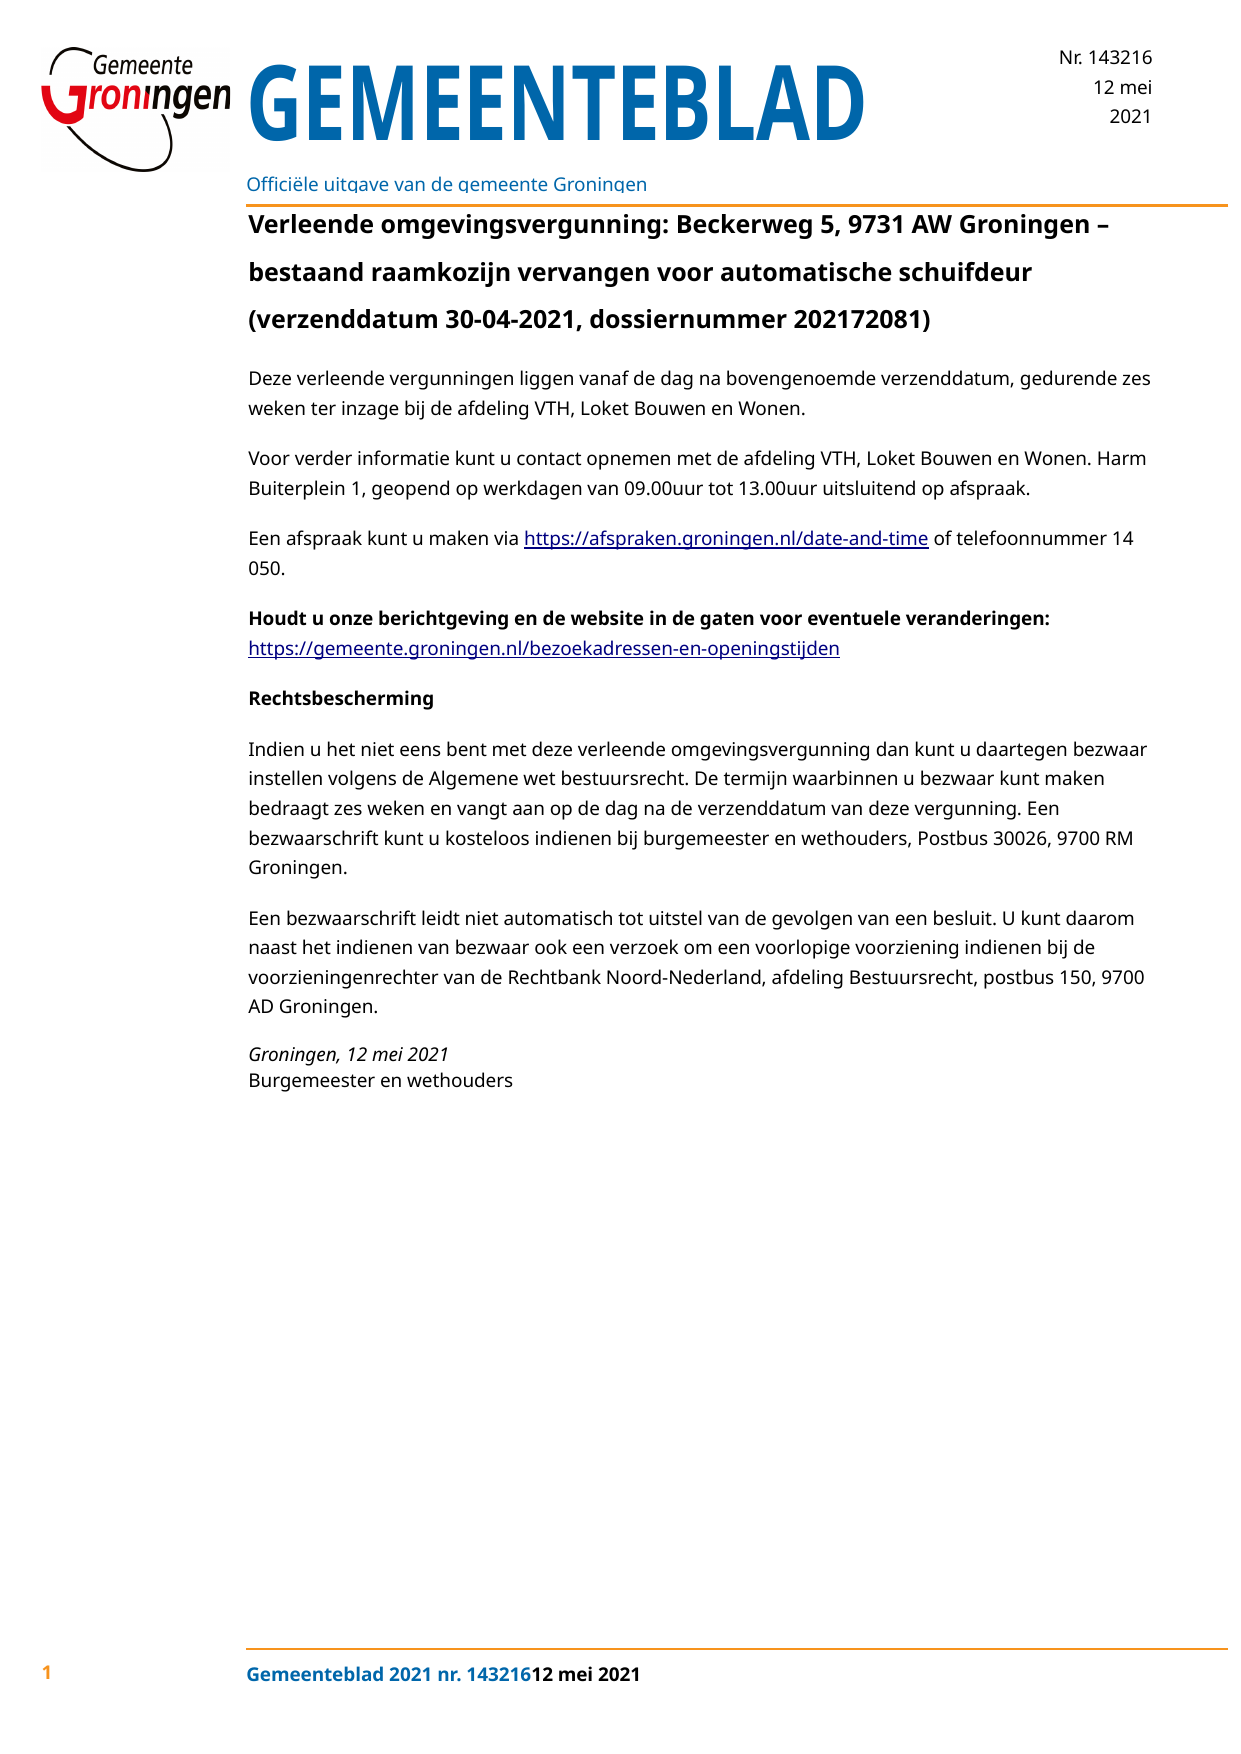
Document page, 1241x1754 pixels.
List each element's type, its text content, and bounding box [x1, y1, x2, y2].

text Indien u het niet eens bent met deze verleende omgevingsvergunning dan kunt u daartegen bezwaar instellen volgens de Algemene wet bestuursrecht. De termijn waarbinnen u bezwaar kunt maken bedraagt zes weken en vangt aan op de dag na de verzenddatum van deze vergunning. Een bezwaarschrift kunt u kosteloos indienen bij burgemeester en wethouders, Postbus 30026, 9700 RM Groningen. [248, 736, 1152, 880]
text Groningen, 12 mei 2021 [248, 1041, 1152, 1067]
text Deze verleende vergunningen liggen vanaf de dag na bovengenoemde verzenddatum, gedurende zes weken ter inzage bij de afdeling VTH, Loket Bouwen en Wonen. [248, 366, 1152, 421]
picture [41, 47, 231, 172]
text Rechtsbescherming [248, 686, 1152, 711]
text Houdt u onze berichtgeving en de website in de gaten voor eventuele veranderingen: https://gemeente.groningen.nl/bezoekadressen-en-openingstijden [248, 606, 1152, 661]
text Een bezwaarschrift leidt niet automatisch tot uitstel van de gevolgen van een besluit. U kunt daarom naast het indienen van bezwaar ook een verzoek om een voorlopige voorziening indienen bij de voorzieningenrechter van de Rechtbank Noord-Nederland, afdeling Bestuursrecht, postbus 150, 9700 AD Groningen. [248, 905, 1152, 1019]
text Voor verder informatie kunt u contact opnemen met de afdeling VTH, Loket Bouwen en Wonen. Harm Buiterplein 1, geopend op werkdagen van 09.00uur tot 13.00uur uitsluitend op afspraak. [248, 446, 1152, 501]
text Burgemeester en wethouders [248, 1067, 1152, 1093]
text Verleende omgevingsvergunning: Beckerweg 5, 9731 AW Groningen – bestaand raamkozijn vervangen voor automatische schuifdeur (verzenddatum 30-04-2021, dossiernummer 202172081) [248, 207, 1152, 336]
text Een afspraak kunt u maken via https://afspraken.groningen.nl/date-and-time of telefoonnummer 14 050. [248, 526, 1152, 581]
